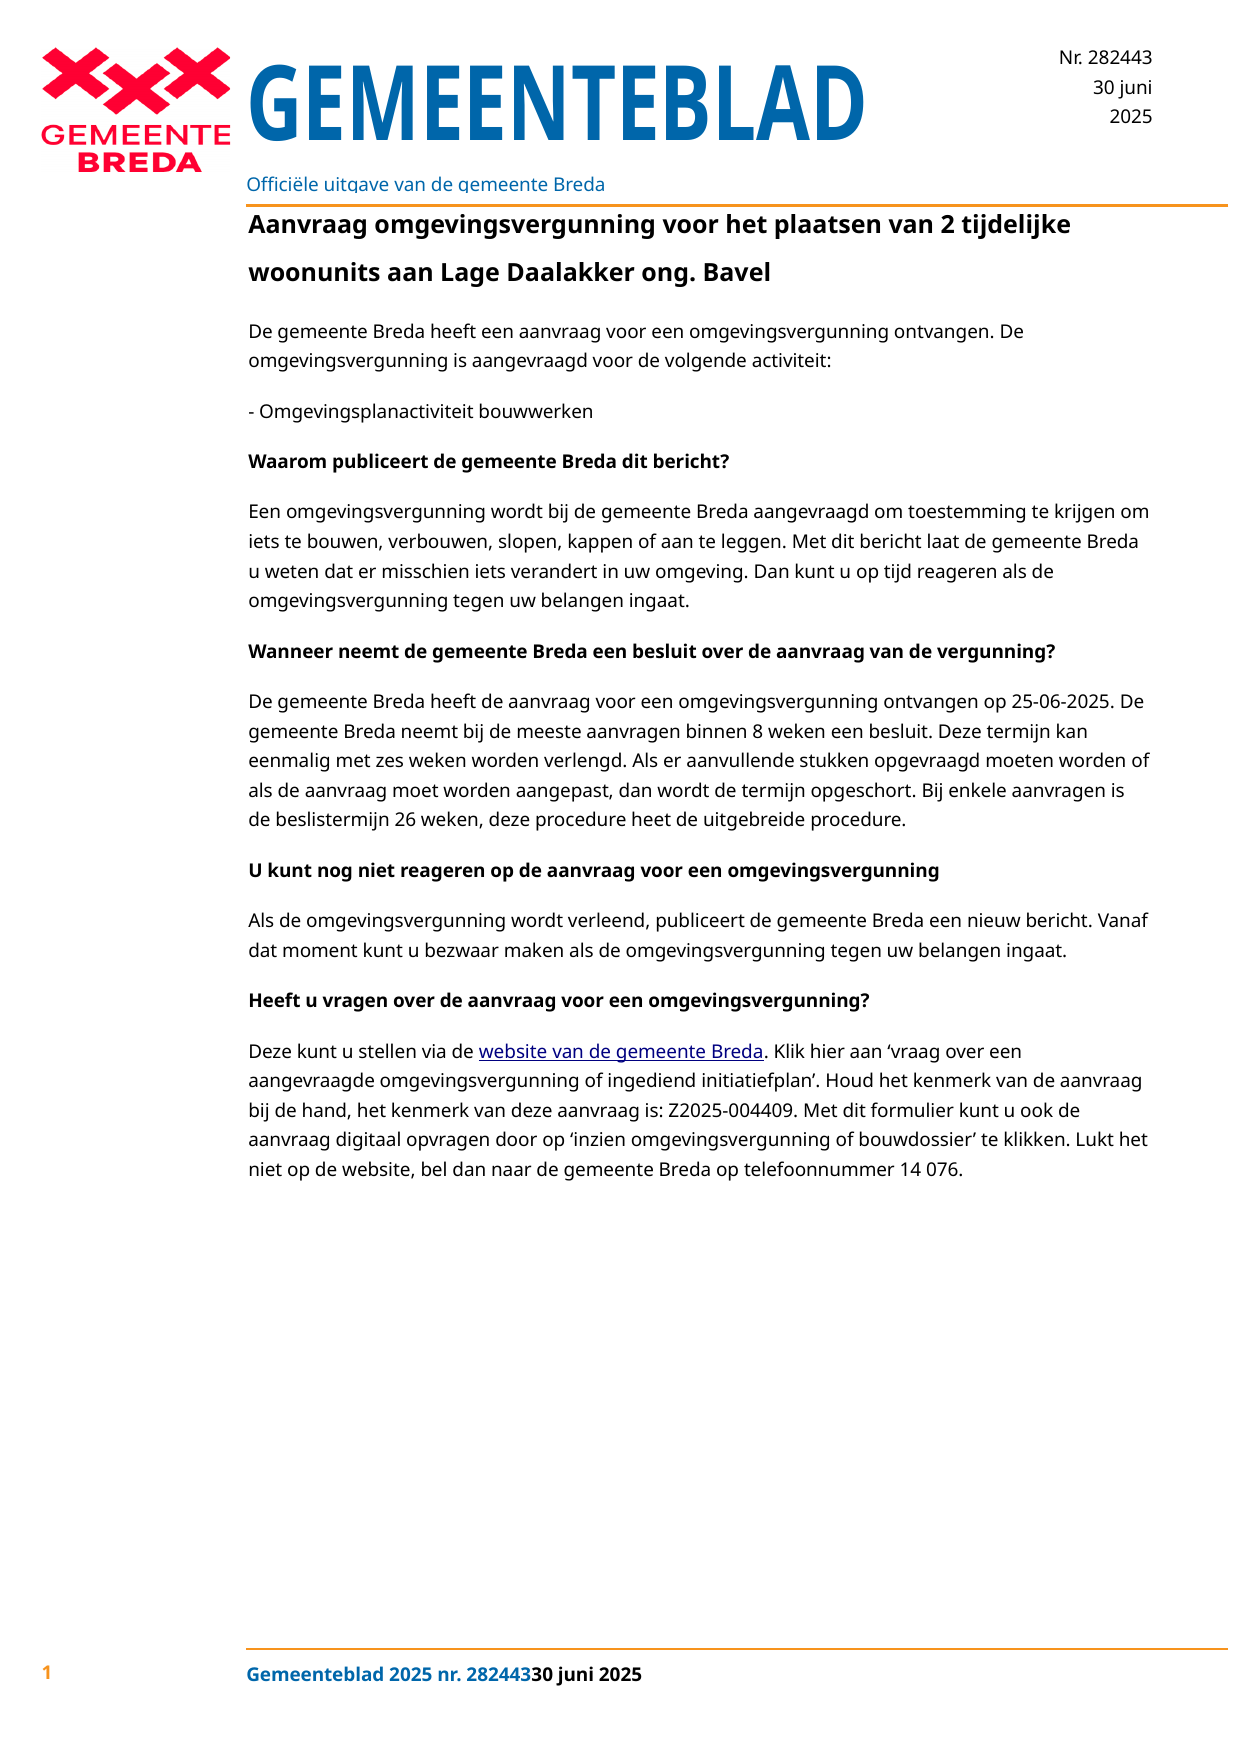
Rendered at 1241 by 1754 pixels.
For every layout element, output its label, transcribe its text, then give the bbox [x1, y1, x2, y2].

text Deze kunt u stellen via de website van de gemeente Breda. Klik hier aan ‘vraag over een aangevraagde omgevingsvergunning of ingediend initiatiefplan’. Houd het kenmerk van de aanvraag bij de hand, het kenmerk van deze aanvraag is: Z2025-004409. Met dit formulier kunt u ook de aanvraag digitaal opvragen door op ‘inzien omgevingsvergunning of bouwdossier’ te klikken. Lukt het niet op de website, bel dan naar de gemeente Breda op telefoonnummer 14 076. [248, 1038, 1152, 1182]
text Een omgevingsvergunning wordt bij de gemeente Breda aangevraagd om toestemming te krijgen om iets te bouwen, verbouwen, slopen, kappen of aan te leggen. Met dit bericht laat de gemeente Breda u weten dat er misschien iets verandert in uw omgeving. Dan kunt u op tijd reageren als de omgevingsvergunning tegen uw belangen ingaat. [248, 499, 1152, 613]
text - Omgevingsplanactiviteit bouwwerken [248, 398, 1152, 424]
text Aanvraag omgevingsvergunning voor het plaatsen van 2 tijdelijke woonunits aan Lage Daalakker ong. Bavel [248, 207, 1152, 288]
picture [41, 47, 231, 172]
text Waarom publiceert de gemeente Breda dit bericht? [248, 448, 1152, 474]
text De gemeente Breda heeft een aanvraag voor een omgevingsvergunning ontvangen. De omgevingsvergunning is aangevraagd voor de volgende activiteit: [248, 318, 1152, 373]
text U kunt nog niet reageren op de aanvraag voor een omgevingsvergunning [248, 857, 1152, 883]
text Als de omgevingsvergunning wordt verleend, publiceert de gemeente Breda een nieuw bericht. Vanaf dat moment kunt u bezwaar maken als de omgevingsvergunning tegen uw belangen ingaat. [248, 907, 1152, 963]
text Heeft u vragen over de aanvraag voor een omgevingsvergunning? [248, 987, 1152, 1013]
text Wanneer neemt de gemeente Breda een besluit over de aanvraag van de vergunning? [248, 638, 1152, 664]
text De gemeente Breda heeft de aanvraag voor een omgevingsvergunning ontvangen op 25-06-2025. De gemeente Breda neemt bij de meeste aanvragen binnen 8 weken een besluit. Deze termijn kan eenmalig met zes weken worden verlengd. Als er aanvullende stukken opgevraagd moeten worden of als de aanvraag moet worden aangepast, dan wordt de termijn opgeschort. Bij enkele aanvragen is de beslistermijn 26 weken, deze procedure heet de uitgebreide procedure. [248, 688, 1152, 832]
